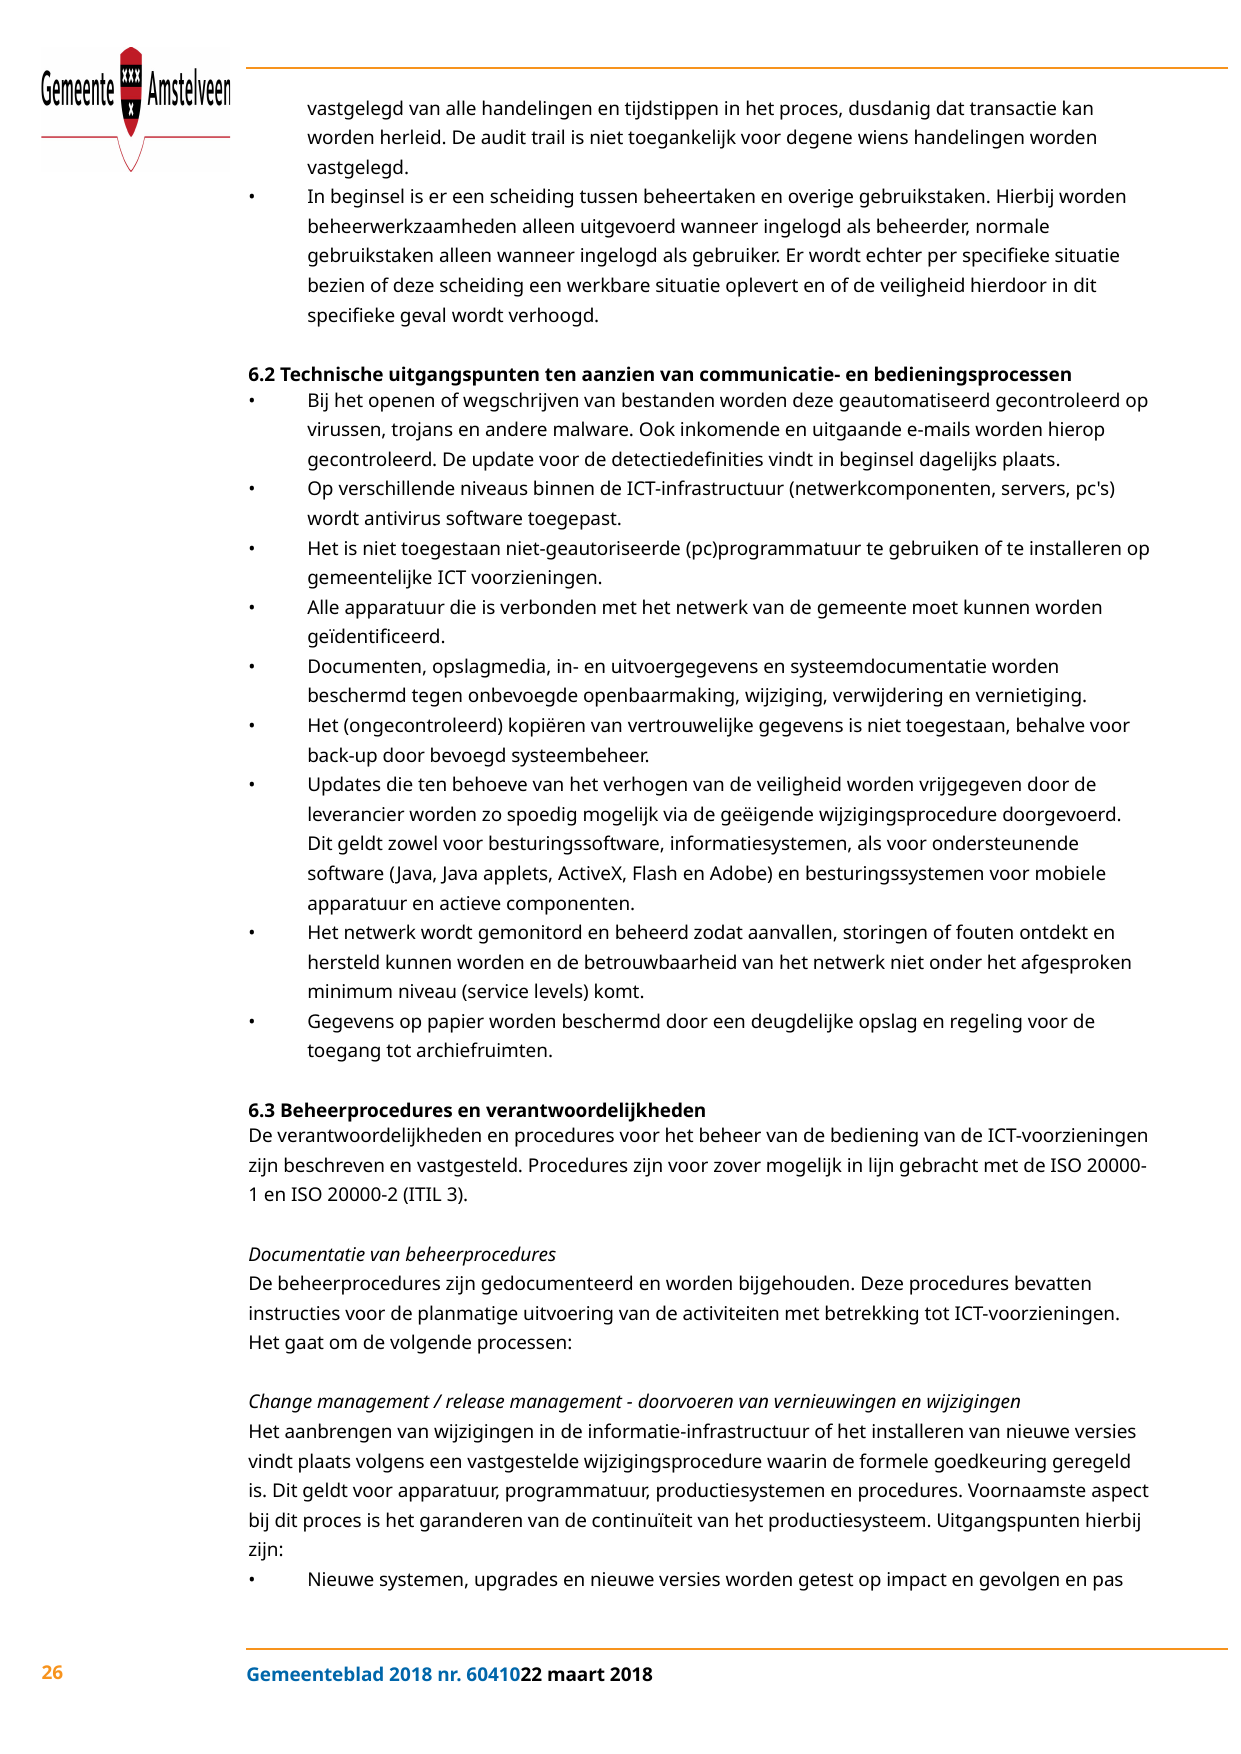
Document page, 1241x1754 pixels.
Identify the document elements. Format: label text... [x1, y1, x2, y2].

list Het netwerk wordt gemonitord en beheerd zodat aanvallen, storingen of fouten ontdekt en hersteld kunnen worden en de betrouwbaarheid van het netwerk niet onder het afgesproken minimum niveau (service levels) komt. [248, 919, 1152, 1004]
picture [41, 47, 231, 172]
text Documentatie van beheerprocedures [248, 1241, 1152, 1267]
text Change management / release management - doorvoeren van vernieuwingen en wijzigingen [248, 1389, 1152, 1414]
list Nieuwe systemen, upgrades en nieuwe versies worden getest op impact en gevolgen en pas [248, 1566, 1152, 1592]
text De verantwoordelijkheden en procedures voor het beheer van de bediening van de ICT-voorzieningen zijn beschreven en vastgesteld. Procedures zijn voor zover mogelijk in lijn gebracht met de ISO 20000-1 en ISO 20000-2 (ITIL 3). [248, 1122, 1152, 1207]
list vastgelegd van alle handelingen en tijdstippen in het proces, dusdanig dat transactie kan worden herleid. De audit trail is niet toegankelijk voor degene wiens handelingen worden vastgelegd. [248, 95, 1152, 180]
text Het aanbrengen van wijzigingen in de informatie-infrastructuur of het installeren van nieuwe versies vindt plaats volgens een vastgestelde wijzigingsprocedure waarin de formele goedkeuring geregeld is. Dit geldt voor apparatuur, programmatuur, productiesystemen en procedures. Voornaamste aspect bij dit proces is het garanderen van de continuïteit van het productiesysteem. Uitgangspunten hierbij zijn: [248, 1418, 1152, 1562]
text 6.2 Technische uitgangspunten ten aanzien van communicatie- en bedieningsprocessen [248, 361, 1152, 387]
list Alle apparatuur die is verbonden met het netwerk van de gemeente moet kunnen worden geïdentificeerd. [248, 594, 1152, 649]
list Het (ongecontroleerd) kopiëren van vertrouwelijke gegevens is niet toegestaan, behalve voor back-up door bevoegd systeembeheer. [248, 712, 1152, 767]
list Het is niet toegestaan niet-geautoriseerde (pc)programmatuur te gebruiken of te installeren op gemeentelijke ICT voorzieningen. [248, 535, 1152, 590]
list Gegevens op papier worden beschermd door een deugdelijke opslag en regeling voor de toegang tot archiefruimten. [248, 1008, 1152, 1063]
text 6.3 Beheerprocedures en verantwoordelijkheden [248, 1097, 1152, 1122]
list Op verschillende niveaus binnen de ICT-infrastructuur (netwerkcomponenten, servers, pc's) wordt antivirus software toegepast. [248, 476, 1152, 531]
list Updates die ten behoeve van het verhogen van de veiligheid worden vrijgegeven door de leverancier worden zo spoedig mogelijk via de geëigende wijzigingsprocedure doorgevoerd. Dit geldt zowel voor besturingssoftware, informatiesystemen, als voor ondersteunende software (Java, Java applets, ActiveX, Flash en Adobe) en besturingssystemen voor mobiele apparatuur en actieve componenten. [248, 771, 1152, 915]
list Documenten, opslagmedia, in- en uitvoergegevens en systeemdocumentatie worden beschermd tegen onbevoegde openbaarmaking, wijziging, verwijdering en vernietiging. [248, 653, 1152, 708]
text De beheerprocedures zijn gedocumenteerd en worden bijgehouden. Deze procedures bevatten instructies voor de planmatige uitvoering van de activiteiten met betrekking tot ICT-voorzieningen. Het gaat om de volgende processen: [248, 1270, 1152, 1355]
list Bij het openen of wegschrijven van bestanden worden deze geautomatiseerd gecontroleerd op virussen, trojans en andere malware. Ook inkomende en uitgaande e-mails worden hierop gecontroleerd. De update voor de detectiedefinities vindt in beginsel dagelijks plaats. [248, 387, 1152, 472]
list In beginsel is er een scheiding tussen beheertaken en overige gebruikstaken. Hierbij worden beheerwerkzaamheden alleen uitgevoerd wanneer ingelogd als beheerder, normale gebruikstaken alleen wanneer ingelogd als gebruiker. Er wordt echter per specifieke situatie bezien of deze scheiding een werkbare situatie oplevert en of de veiligheid hierdoor in dit specifieke geval wordt verhoogd. [248, 183, 1152, 328]
